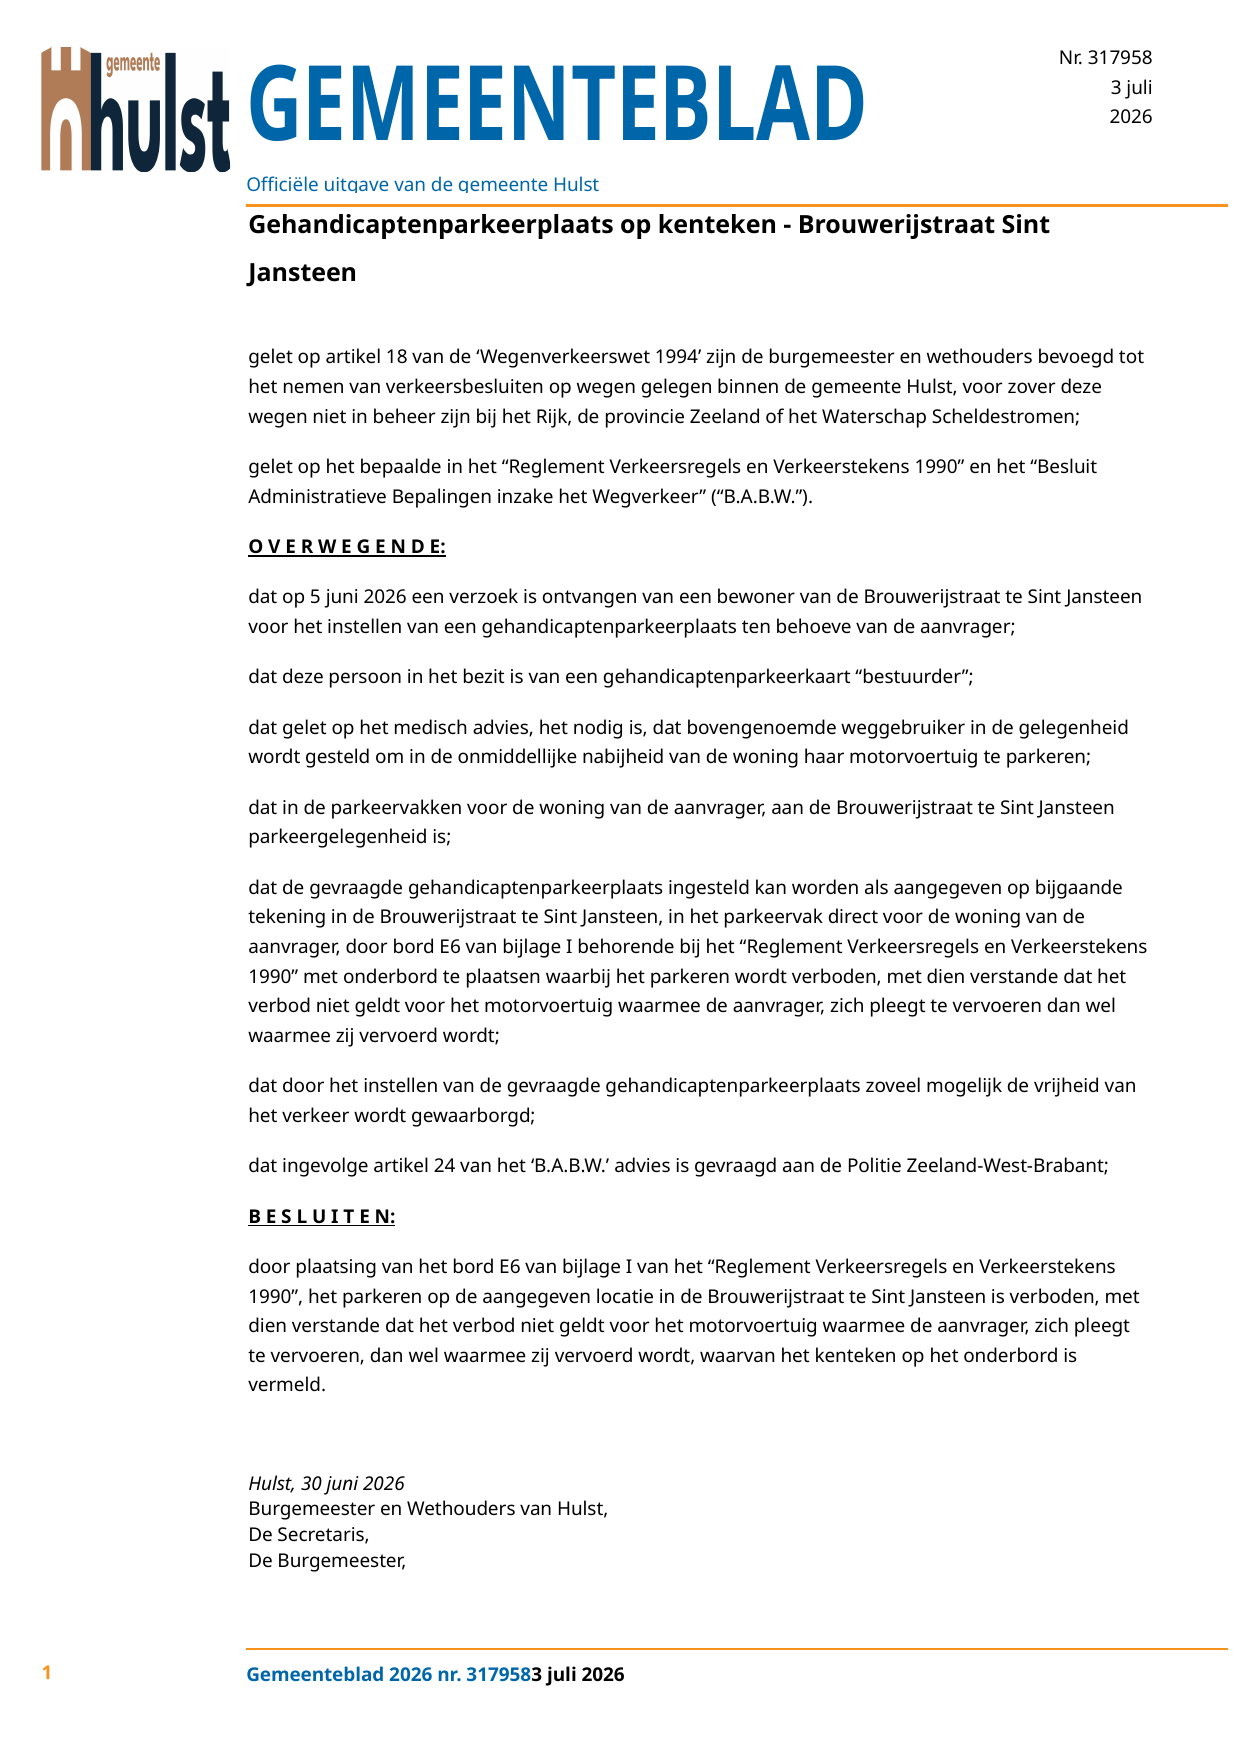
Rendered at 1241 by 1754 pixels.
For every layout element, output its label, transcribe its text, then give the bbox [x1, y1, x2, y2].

text dat in de parkeervakken voor de woning van de aanvrager, aan de Brouwerijstraat te Sint Jansteen parkeergelegenheid is; [248, 794, 1152, 849]
text dat de gevraagde gehandicaptenparkeerplaats ingesteld kan worden als aangegeven op bijgaande tekening in de Brouwerijstraat te Sint Jansteen, in het parkeervak direct voor de woning van de aanvrager, door bord E6 van bijlage I behorende bij het “Reglement Verkeersregels en Verkeerstekens 1990” met onderbord te plaatsen waarbij het parkeren wordt verboden, met dien verstande dat het verbod niet geldt voor het motorvoertuig waarmee de aanvrager, zich pleegt te vervoeren dan wel waarmee zij vervoerd wordt; [248, 874, 1152, 1048]
text Hulst, 30 juni 2026 [248, 1470, 1152, 1496]
text door plaatsing van het bord E6 van bijlage I van het “Reglement Verkeersregels en Verkeerstekens 1990”, het parkeren op de aangegeven locatie in de Brouwerijstraat te Sint Jansteen is verboden, met dien verstande dat het verbod niet geldt voor het motorvoertuig waarmee de aanvrager, zich pleegt te vervoeren, dan wel waarmee zij vervoerd wordt, waarvan het kenteken op het onderbord is vermeld. [248, 1253, 1152, 1397]
text dat gelet op het medisch advies, het nodig is, dat bovengenoemde weggebruiker in de gelegenheid wordt gesteld om in de onmiddellijke nabijheid van de woning haar motorvoertuig te parkeren; [248, 714, 1152, 769]
text Gehandicaptenparkeerplaats op kenteken - Brouwerijstraat Sint Jansteen [248, 207, 1152, 288]
text gelet op artikel 18 van de ‘Wegenverkeerswet 1994’ zijn de burgemeester en wethouders bevoegd tot het nemen van verkeersbesluiten op wegen gelegen binnen de gemeente Hulst, voor zover deze wegen niet in beheer zijn bij het Rijk, de provincie Zeeland of het Waterschap Scheldestromen; [248, 344, 1152, 428]
text De Burgemeester, [248, 1547, 1152, 1573]
text dat ingevolge artikel 24 van het ‘B.A.B.W.’ advies is gevraagd aan de Politie Zeeland-West-Brabant; [248, 1152, 1152, 1178]
text dat op 5 juni 2026 een verzoek is ontvangen van een bewoner van de Brouwerijstraat te Sint Jansteen voor het instellen van een gehandicaptenparkeerplaats ten behoeve van de aanvrager; [248, 584, 1152, 639]
text Burgemeester en Wethouders van Hulst, [248, 1496, 1152, 1521]
text dat door het instellen van de gevraagde gehandicaptenparkeerplaats zoveel mogelijk de vrijheid van het verkeer wordt gewaarborgd; [248, 1072, 1152, 1128]
text B E S L U I T E N: [248, 1203, 1152, 1228]
text dat deze persoon in het bezit is van een gehandicaptenparkeerkaart “bestuurder”; [248, 664, 1152, 689]
text De Secretaris, [248, 1521, 1152, 1547]
text gelet op het bepaalde in het “Reglement Verkeersregels en Verkeerstekens 1990” en het “Besluit Administratieve Bepalingen inzake het Wegverkeer” (“B.A.B.W.”). [248, 453, 1152, 508]
text O V E R W E G E N D E: [248, 533, 1152, 559]
picture [41, 47, 231, 172]
